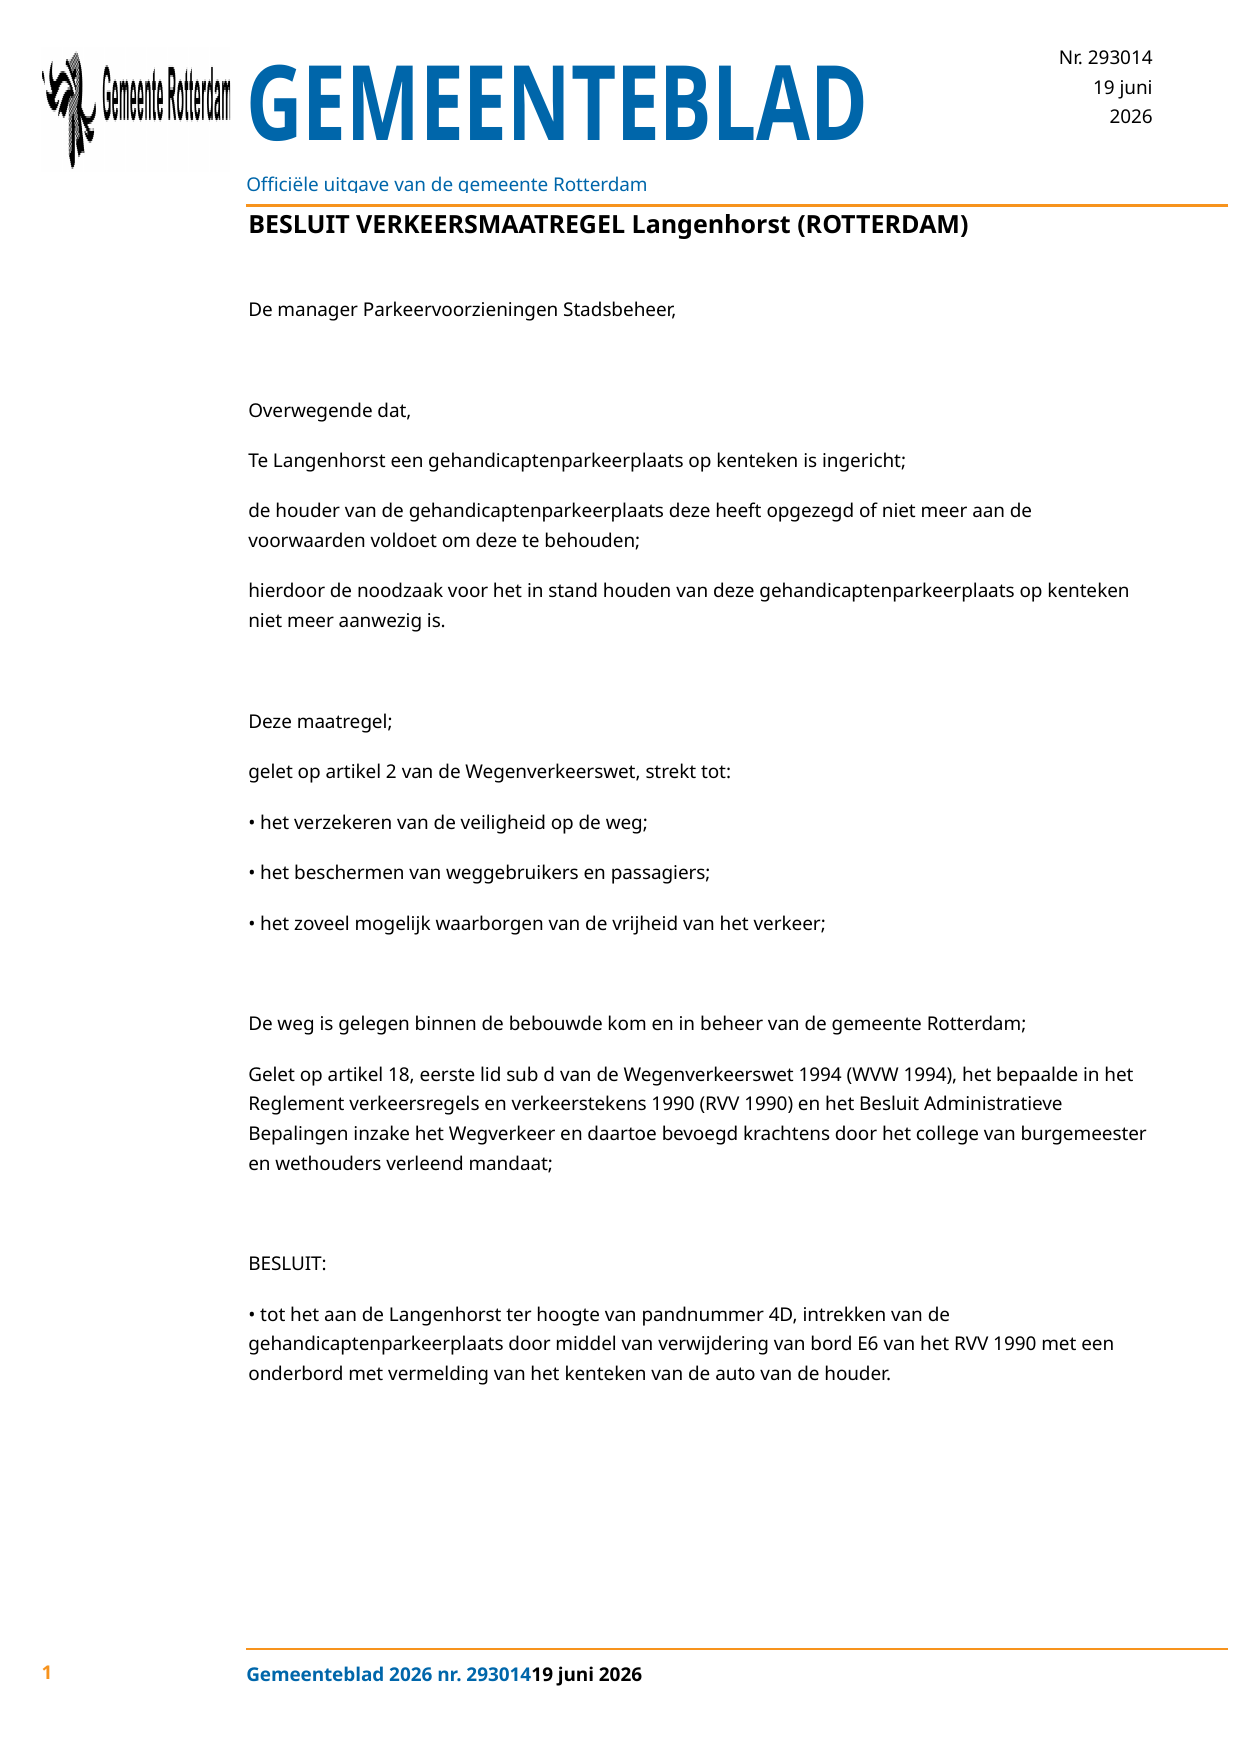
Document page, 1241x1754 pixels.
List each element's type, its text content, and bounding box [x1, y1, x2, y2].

picture [41, 47, 231, 172]
text • het zoveel mogelijk waarborgen van de vrijheid van het verkeer; [248, 910, 1152, 936]
text • het verzekeren van de veiligheid op de weg; [248, 809, 1152, 835]
text De manager Parkeervoorzieningen Stadsbeheer, [248, 296, 1152, 322]
text Deze maatregel; [248, 708, 1152, 734]
text gelet op artikel 2 van de Wegenverkeerswet, strekt tot: [248, 758, 1152, 784]
text de houder van de gehandicaptenparkeerplaats deze heeft opgezegd of niet meer aan de voorwaarden voldoet om deze te behouden; [248, 498, 1152, 553]
text Gelet op artikel 18, eerste lid sub d van de Wegenverkeerswet 1994 (WVW 1994), het bepaalde in het Reglement verkeersregels en verkeerstekens 1990 (RVV 1990) en het Besluit Administratieve Bepalingen inzake het Wegverkeer en daartoe bevoegd krachtens door het college van burgemeester en wethouders verleend mandaat; [248, 1061, 1152, 1176]
text • het beschermen van weggebruikers en passagiers; [248, 859, 1152, 885]
text De weg is gelegen binnen de bebouwde kom en in beheer van de gemeente Rotterdam; [248, 1011, 1152, 1036]
text hierdoor de noodzaak voor het in stand houden van deze gehandicaptenparkeerplaats op kenteken niet meer aanwezig is. [248, 578, 1152, 633]
text • tot het aan de Langenhorst ter hoogte van pandnummer 4D, intrekken van de gehandicaptenparkeerplaats door middel van verwijdering van bord E6 van het RVV 1990 met een onderbord met vermelding van het kenteken van de auto van de houder. [248, 1301, 1152, 1386]
text Te Langenhorst een gehandicaptenparkeerplaats op kenteken is ingericht; [248, 447, 1152, 473]
text BESLUIT VERKEERSMAATREGEL Langenhorst (ROTTERDAM) [248, 207, 1152, 241]
text BESLUIT: [248, 1251, 1152, 1276]
text Overwegende dat, [248, 397, 1152, 423]
